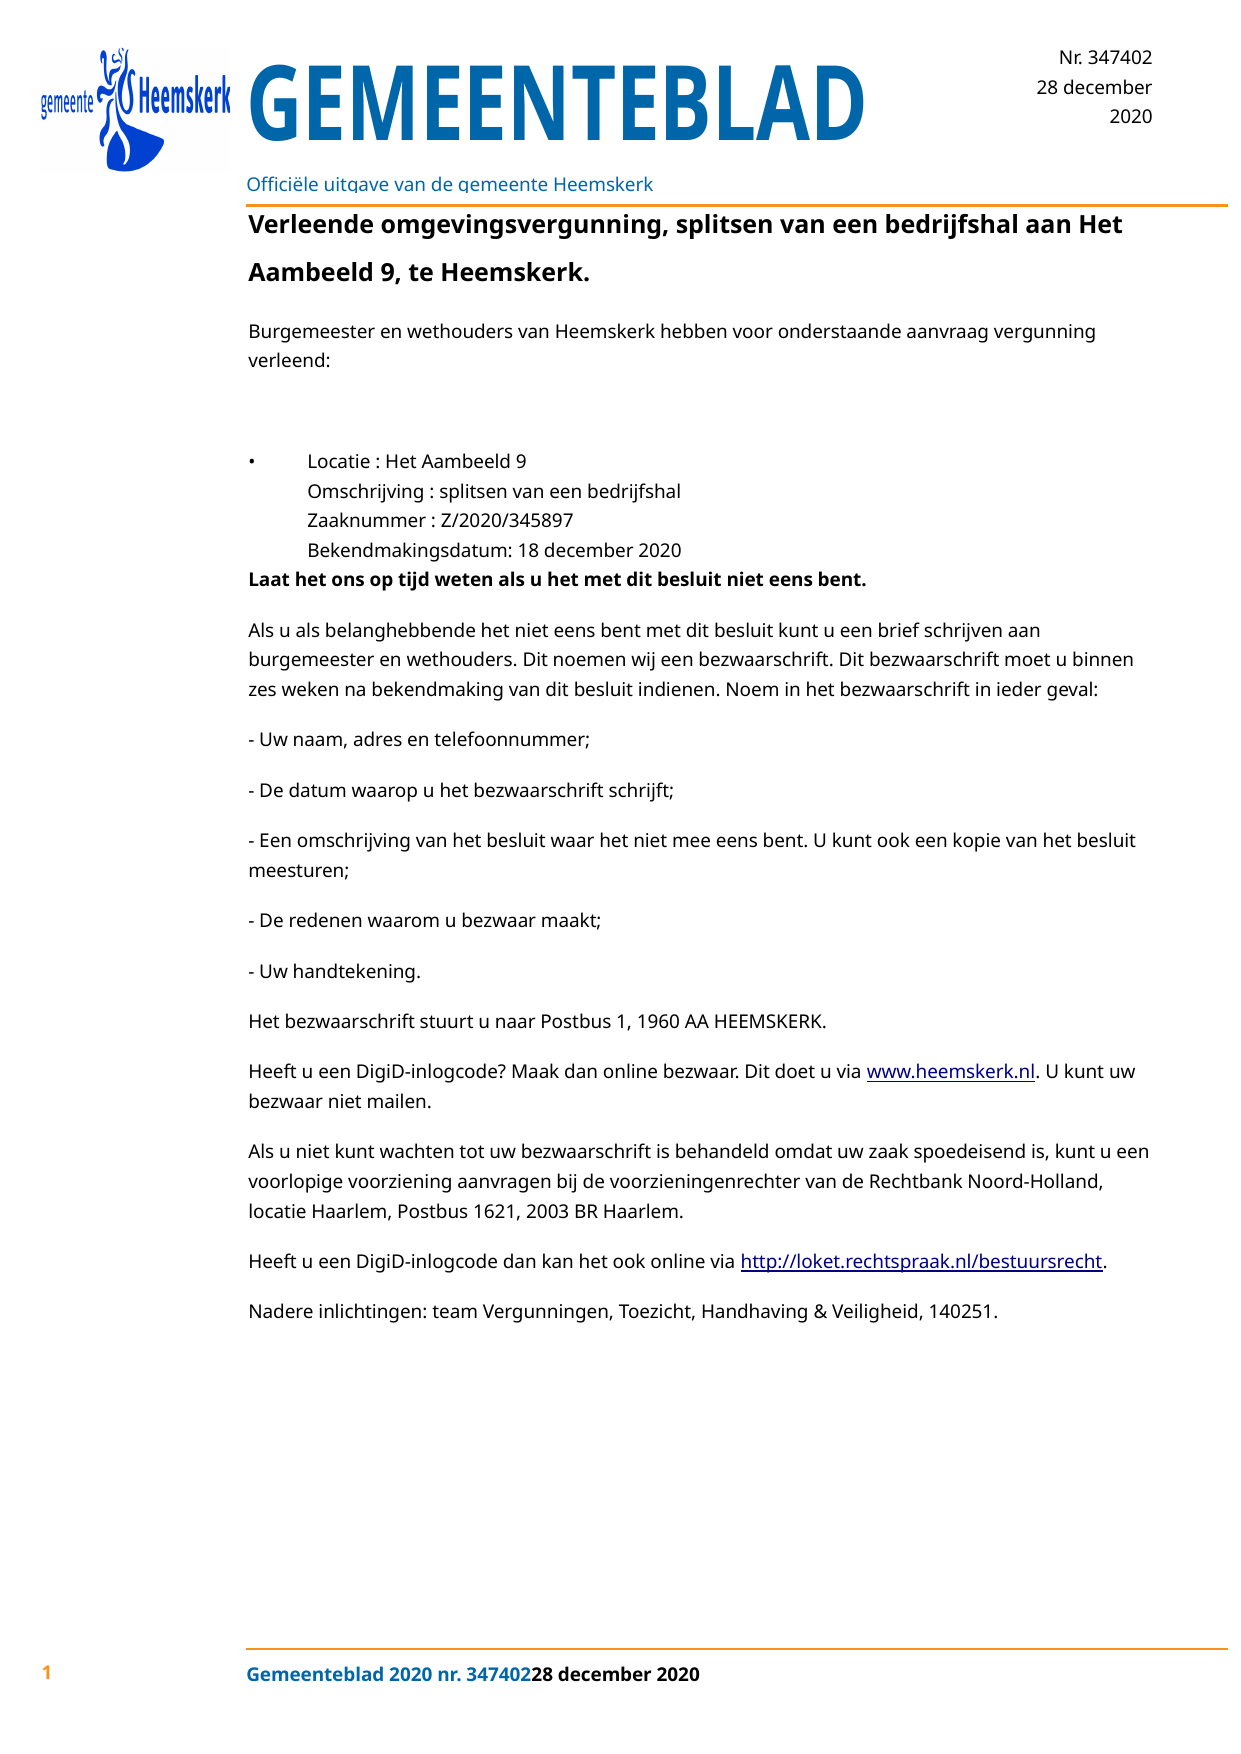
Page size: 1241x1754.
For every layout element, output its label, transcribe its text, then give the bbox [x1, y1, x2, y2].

text Verleende omgevingsvergunning, splitsen van een bedrijfshal aan Het Aambeeld 9, te Heemskerk. [248, 207, 1152, 288]
text Laat het ons op tijd weten als u het met dit besluit niet eens bent. [248, 567, 1152, 592]
text - Uw handtekening. [248, 958, 1152, 984]
list Bekendmakingsdatum: 18 december 2020 [248, 537, 1152, 563]
text - De datum waarop u het bezwaarschrift schrijft; [248, 777, 1152, 803]
text Heeft u een DigiD-inlogcode dan kan het ook online via http://loket.rechtspraak.nl/bestuursrecht. [248, 1248, 1152, 1274]
text Heeft u een DigiD-inlogcode? Maak dan online bezwaar. Dit doet u via www.heemskerk.nl. U kunt uw bezwaar niet mailen. [248, 1059, 1152, 1114]
list Locatie : Het Aambeeld 9 [248, 448, 1152, 474]
text Nadere inlichtingen: team Vergunningen, Toezicht, Handhaving & Veiligheid, 140251. [248, 1299, 1152, 1324]
text Burgemeester en wethouders van Heemskerk hebben voor onderstaande aanvraag vergunning verleend: [248, 318, 1152, 373]
picture [41, 47, 231, 172]
text - Uw naam, adres en telefoonnummer; [248, 727, 1152, 752]
list Zaaknummer : Z/2020/345897 [248, 507, 1152, 533]
text Als u als belanghebbende het niet eens bent met dit besluit kunt u een brief schrijven aan burgemeester en wethouders. Dit noemen wij een bezwaarschrift. Dit bezwaarschrift moet u binnen zes weken na bekendmaking van dit besluit indienen. Noem in het bezwaarschrift in ieder geval: [248, 617, 1152, 702]
text - Een omschrijving van het besluit waar het niet mee eens bent. U kunt ook een kopie van het besluit meesturen; [248, 827, 1152, 883]
text Als u niet kunt wachten tot uw bezwaarschrift is behandeld omdat uw zaak spoedeisend is, kunt u een voorlopige voorziening aanvragen bij de voorzieningenrechter van de Rechtbank Noord-Holland, locatie Haarlem, Postbus 1621, 2003 BR Haarlem. [248, 1139, 1152, 1224]
list Omschrijving : splitsen van een bedrijfshal [248, 478, 1152, 504]
text Het bezwaarschrift stuurt u naar Postbus 1, 1960 AA HEEMSKERK. [248, 1008, 1152, 1034]
text - De redenen waarom u bezwaar maakt; [248, 907, 1152, 933]
